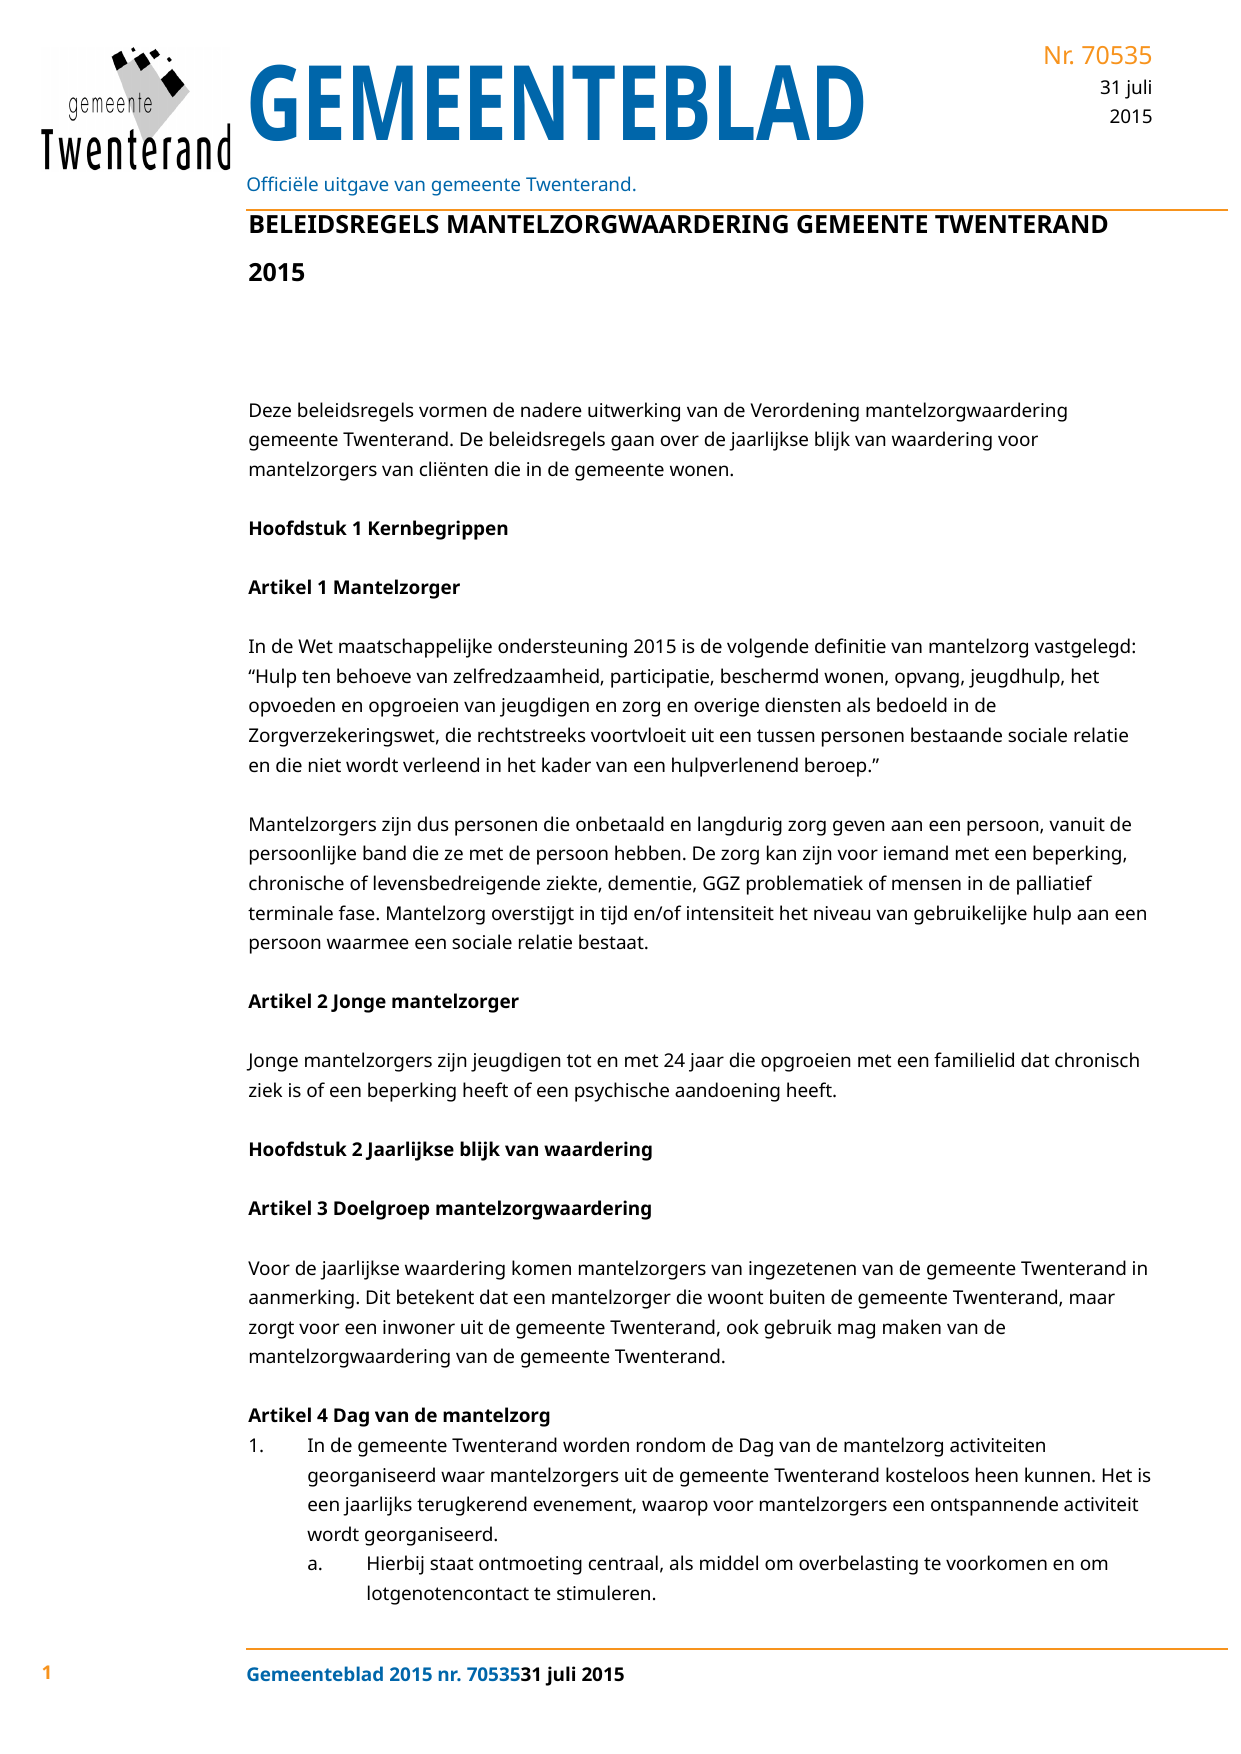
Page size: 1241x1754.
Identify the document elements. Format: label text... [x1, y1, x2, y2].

text Deze beleidsregels vormen de nadere uitwerking van de Verordening mantelzorgwaardering gemeente Twenterand. De beleidsregels gaan over de jaarlijkse blijk van waardering voor mantelzorgers van cliënten die in de gemeente wonen. [248, 397, 1152, 482]
text Artikel 1 Mantelzorger [248, 574, 1152, 600]
text In de Wet maatschappelijke ondersteuning 2015 is de volgende definitie van mantelzorg vastgelegd: “Hulp ten behoeve van zelfredzaamheid, participatie, beschermd wonen, opvang, jeugdhulp, het opvoeden en opgroeien van jeugdigen en zorg en overige diensten als bedoeld in de Zorgverzekeringswet, die rechtstreeks voortvloeit uit een tussen personen bestaande sociale relatie en die niet wordt verleend in het kader van een hulpverlenend beroep.” [248, 633, 1152, 777]
text Artikel 3 Doelgroep mantelzorgwaardering [248, 1196, 1152, 1221]
text Jonge mantelzorgers zijn jeugdigen tot en met 24 jaar die opgroeien met een familielid dat chronisch ziek is of een beperking heeft of een psychische aandoening heeft. [248, 1048, 1152, 1103]
text BELEIDSREGELS MANTELZORGWAARDERING GEMEENTE TWENTERAND 2015 [248, 211, 1152, 288]
text Hoofdstuk 1 Kernbegrippen [248, 515, 1152, 541]
list Hierbij staat ontmoeting centraal, als middel om overbelasting te voorkomen en om lotgenotencontact te stimuleren. [307, 1551, 1152, 1606]
text Artikel 2 Jonge mantelzorger [248, 988, 1152, 1014]
text Voor de jaarlijkse waardering komen mantelzorgers van ingezetenen van de gemeente Twenterand in aanmerking. Dit betekent dat een mantelzorger die woont buiten de gemeente Twenterand, maar zorgt voor een inwoner uit de gemeente Twenterand, ook gebruik mag maken van de mantelzorgwaardering van de gemeente Twenterand. [248, 1255, 1152, 1369]
text Artikel 4 Dag van de mantelzorg [248, 1403, 1152, 1428]
text Hoofdstuk 2 Jaarlijkse blijk van waardering [248, 1136, 1152, 1162]
text Mantelzorgers zijn dus personen die onbetaald en langdurig zorg geven aan een persoon, vanuit de persoonlijke band die ze met de persoon hebben. De zorg kan zijn voor iemand met een beperking, chronische of levensbedreigende ziekte, dementie, GGZ problematiek of mensen in de palliatief terminale fase. Mantelzorg overstijgt in tijd en/of intensiteit het niveau van gebruikelijke hulp aan een persoon waarmee een sociale relatie bestaat. [248, 811, 1152, 955]
list In de gemeente Twenterand worden rondom de Dag van de mantelzorg activiteiten georganiseerd waar mantelzorgers uit de gemeente Twenterand kosteloos heen kunnen. Het is een jaarlijks terugkerend evenement, waarop voor mantelzorgers een ontspannende activiteit wordt georganiseerd. [248, 1432, 1152, 1547]
picture [41, 47, 231, 172]
